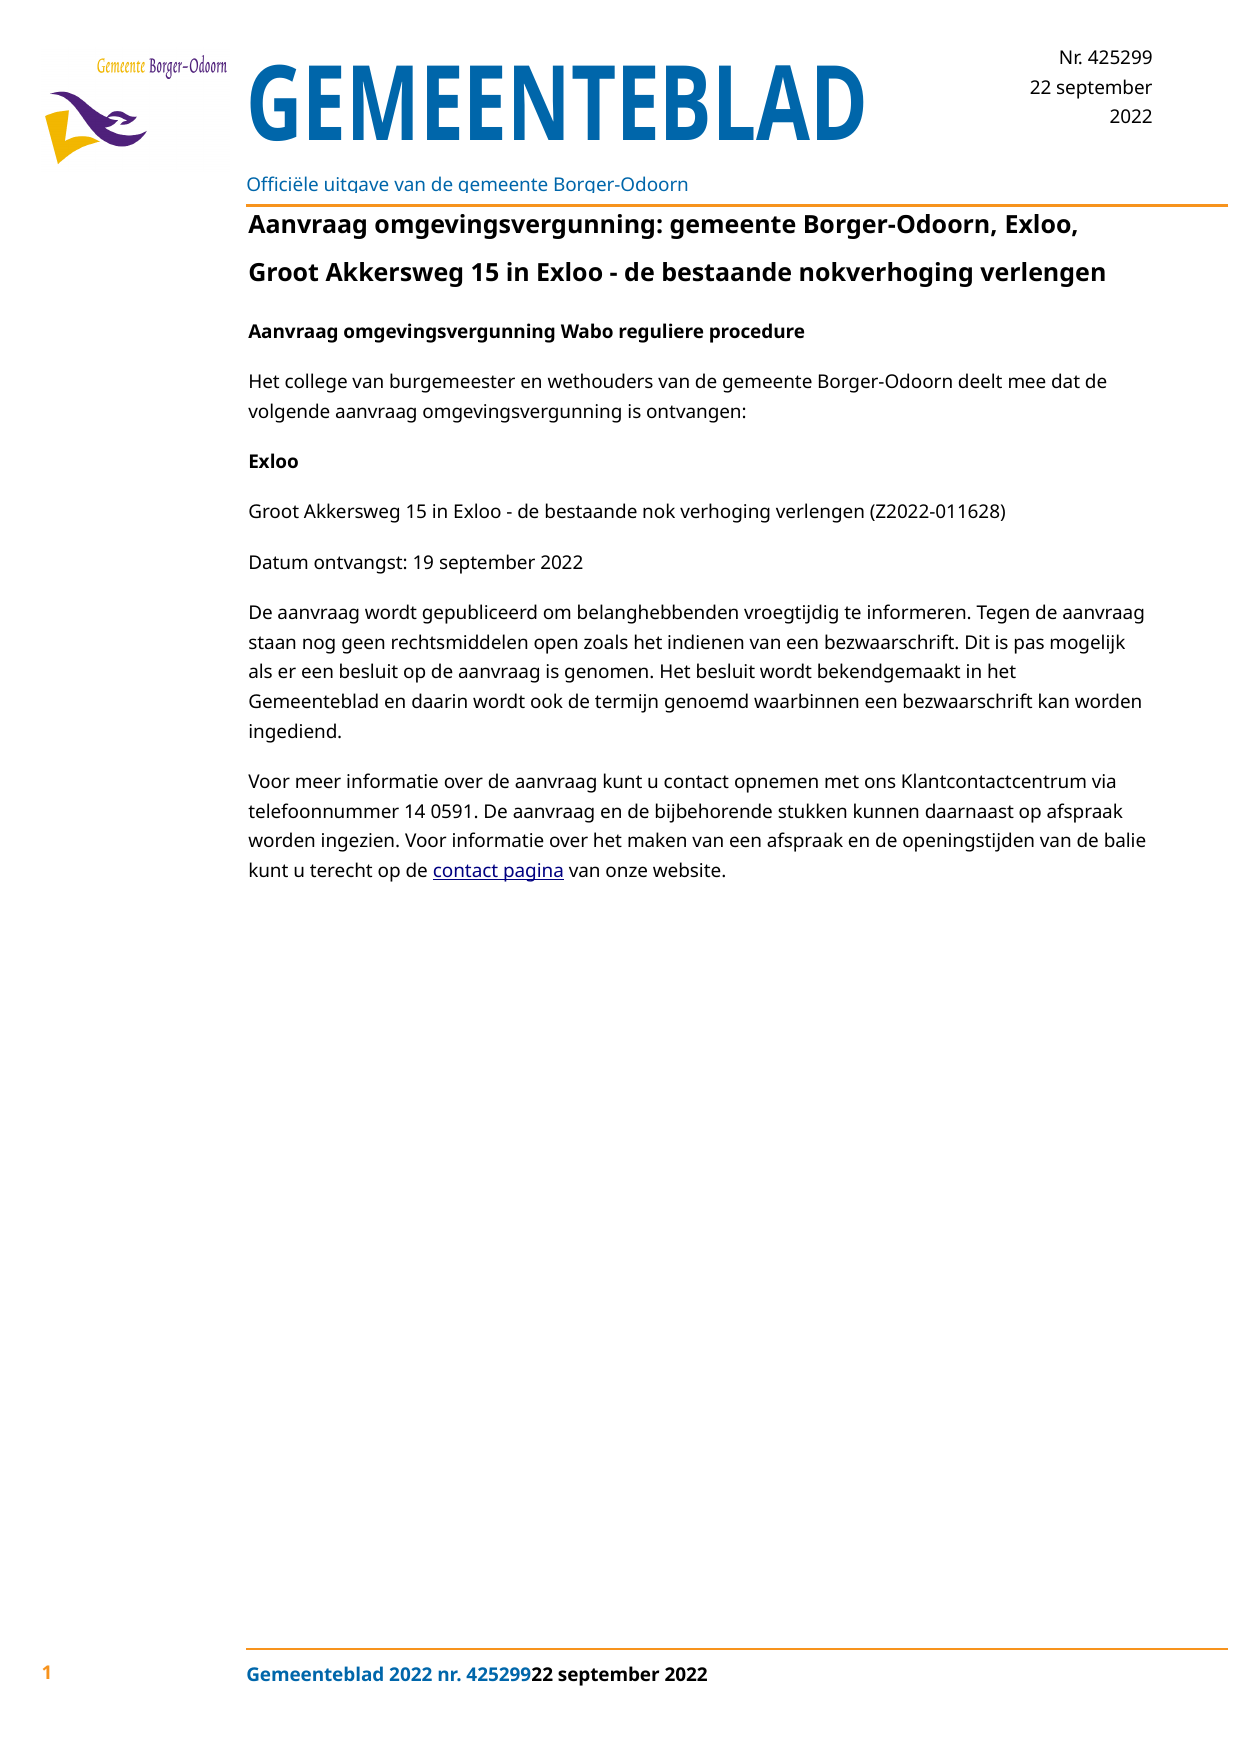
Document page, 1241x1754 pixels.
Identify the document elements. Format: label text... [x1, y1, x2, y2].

text Aanvraag omgevingsvergunning Wabo reguliere procedure [248, 318, 1152, 344]
text Voor meer informatie over de aanvraag kunt u contact opnemen met ons Klantcontactcentrum via telefoonnummer 14 0591. De aanvraag en de bijbehorende stukken kunnen daarnaast op afspraak worden ingezien. Voor informatie over het maken van een afspraak en de openingstijden van de balie kunt u terecht op de contact pagina van onze website. [248, 768, 1152, 883]
picture [41, 47, 231, 172]
text Datum ontvangst: 19 september 2022 [248, 549, 1152, 575]
text Exloo [248, 448, 1152, 474]
text Het college van burgemeester en wethouders van de gemeente Borger-Odoorn deelt mee dat de volgende aanvraag omgevingsvergunning is ontvangen: [248, 368, 1152, 424]
text Aanvraag omgevingsvergunning: gemeente Borger-Odoorn, Exloo, Groot Akkersweg 15 in Exloo - de bestaande nokverhoging verlengen [248, 207, 1152, 288]
text De aanvraag wordt gepubliceerd om belanghebbenden vroegtijdig te informeren. Tegen de aanvraag staan nog geen rechtsmiddelen open zoals het indienen van een bezwaarschrift. Dit is pas mogelijk als er een besluit op de aanvraag is genomen. Het besluit wordt bekendgemaakt in het Gemeenteblad en daarin wordt ook de termijn genoemd waarbinnen een bezwaarschrift kan worden ingediend. [248, 599, 1152, 744]
text Groot Akkersweg 15 in Exloo - de bestaande nok verhoging verlengen (Z2022-011628) [248, 499, 1152, 524]
